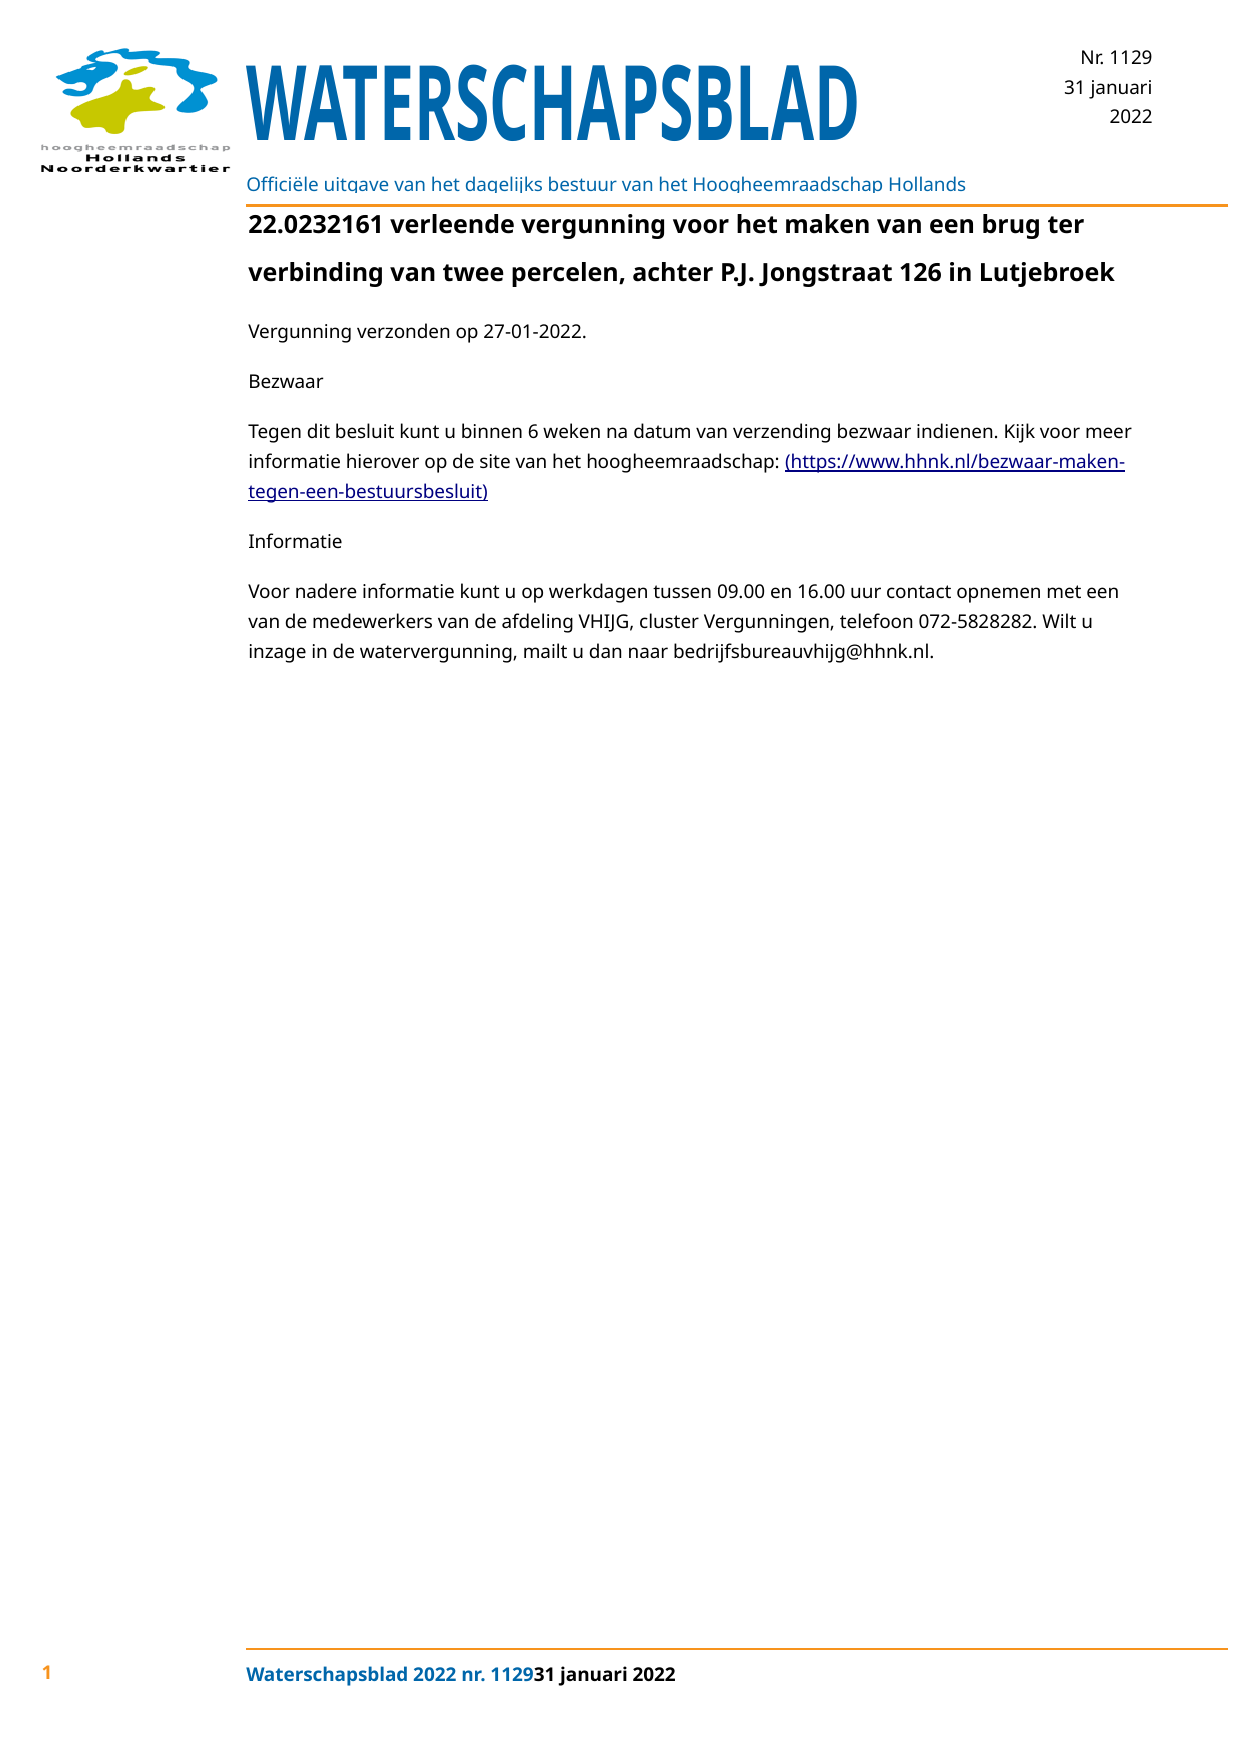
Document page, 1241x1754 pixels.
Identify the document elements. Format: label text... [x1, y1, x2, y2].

text Informatie [248, 528, 1152, 554]
text Bezwaar [248, 368, 1152, 394]
text Voor nadere informatie kunt u op werkdagen tussen 09.00 en 16.00 uur contact opnemen met een van de medewerkers van de afdeling VHIJG, cluster Vergunningen, telefoon 072-5828282. Wilt u inzage in de watervergunning, mailt u dan naar bedrijfsbureauvhijg@hhnk.nl. [248, 579, 1152, 664]
text 22.0232161 verleende vergunning voor het maken van een brug ter verbinding van twee percelen, achter P.J. Jongstraat 126 in Lutjebroek [248, 207, 1152, 288]
text Vergunning verzonden op 27-01-2022. [248, 318, 1152, 344]
text Tegen dit besluit kunt u binnen 6 weken na datum van verzending bezwaar indienen. Kijk voor meer informatie hierover op de site van het hoogheemraadschap: (https://www.hhnk.nl/bezwaar-maken-tegen-een-bestuursbesluit) [248, 419, 1152, 504]
picture [41, 47, 231, 172]
